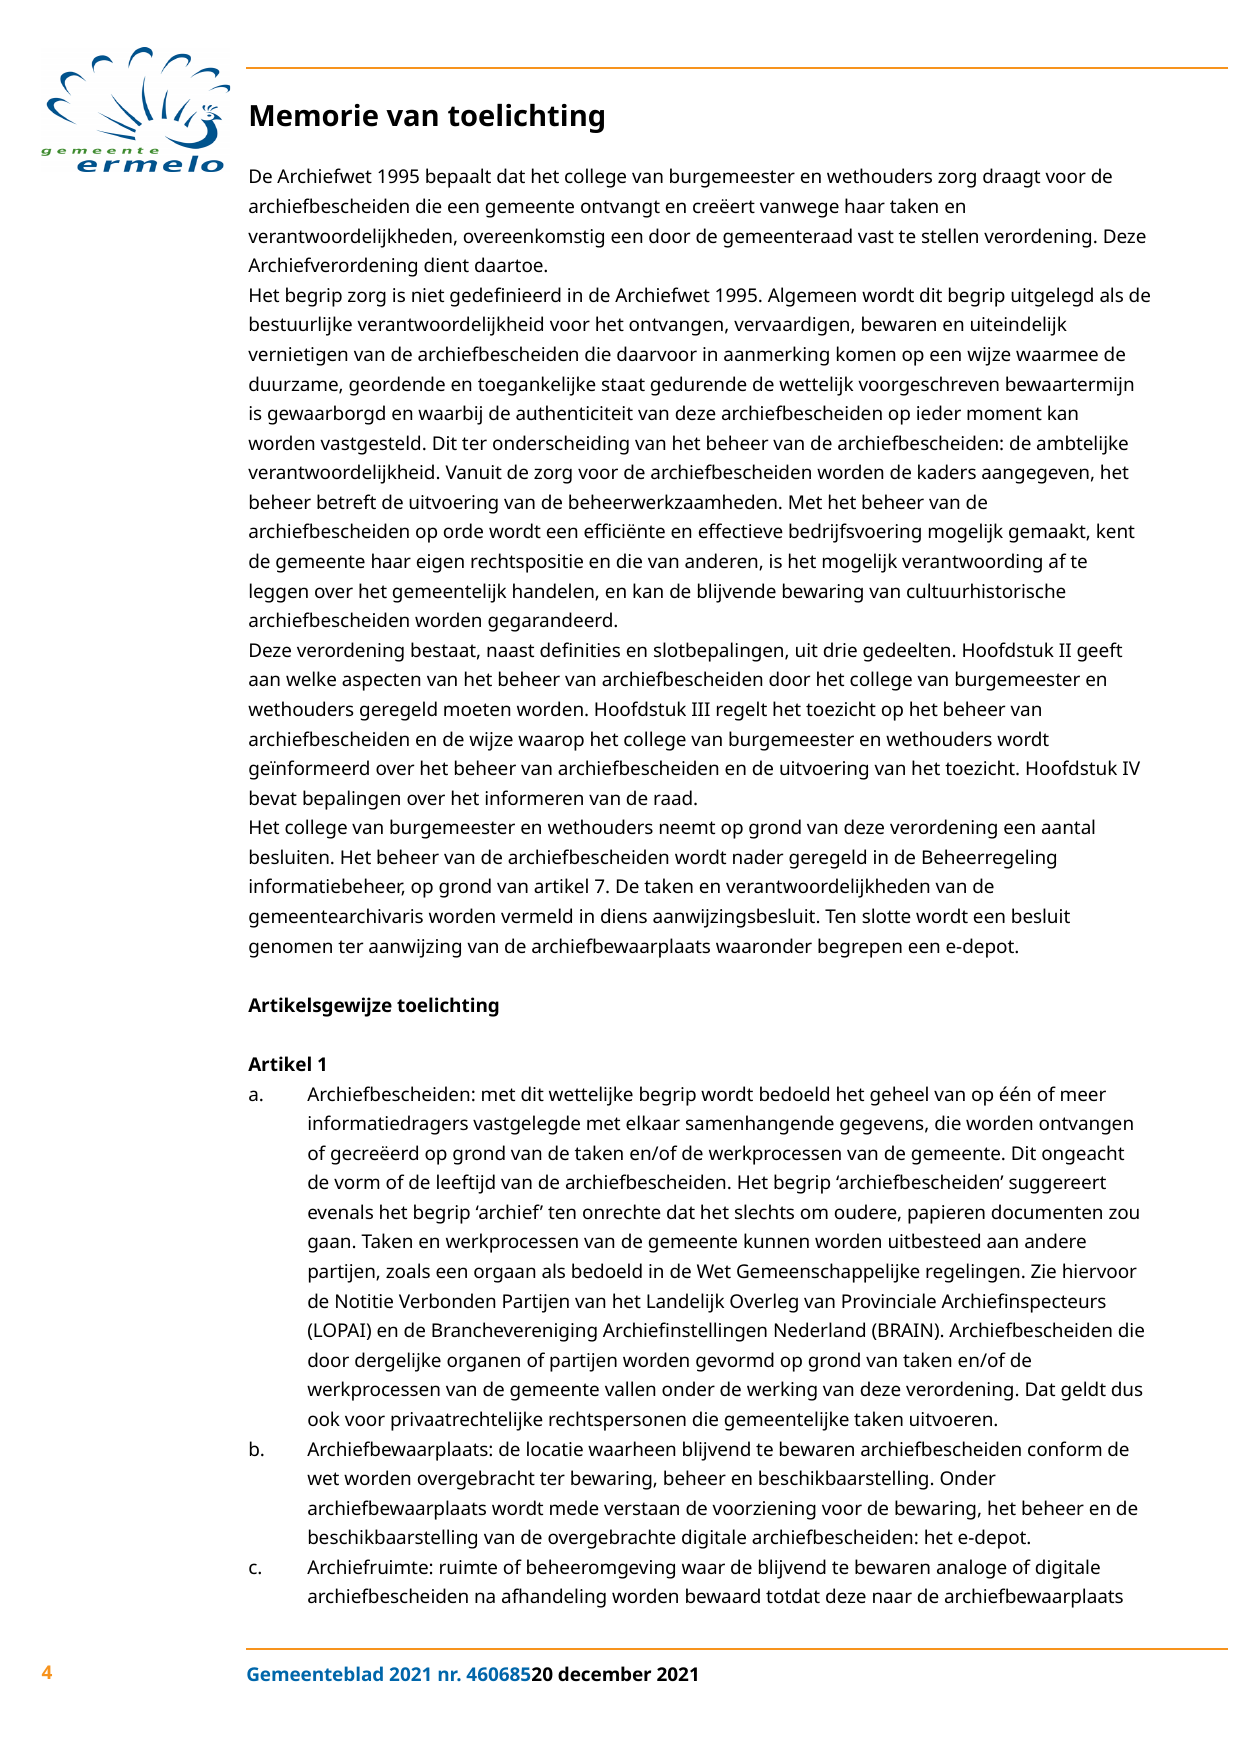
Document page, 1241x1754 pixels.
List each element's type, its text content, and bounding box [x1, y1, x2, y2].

text De Archiefwet 1995 bepaalt dat het college van burgemeester en wethouders zorg draagt voor de archiefbescheiden die een gemeente ontvangt en creëert vanwege haar taken en verantwoordelijkheden, overeenkomstig een door de gemeenteraad vast te stellen verordening. Deze Archiefverordening dient daartoe. [248, 164, 1152, 278]
text Het begrip zorg is niet gedefinieerd in de Archiefwet 1995. Algemeen wordt dit begrip uitgelegd als de bestuurlijke verantwoordelijkheid voor het ontvangen, vervaardigen, bewaren en uiteindelijk vernietigen van de archiefbescheiden die daarvoor in aanmerking komen op een wijze waarmee de duurzame, geordende en toegankelijke staat gedurende de wettelijk voorgeschreven bewaartermijn is gewaarborgd en waarbij de authenticiteit van deze archiefbescheiden op ieder moment kan worden vastgesteld. Dit ter onderscheiding van het beheer van de archiefbescheiden: de ambtelijke verantwoordelijkheid. Vanuit de zorg voor de archiefbescheiden worden de kaders aangegeven, het beheer betreft de uitvoering van de beheerwerkzaamheden. Met het beheer van de archiefbescheiden op orde wordt een efficiënte en effectieve bedrijfsvoering mogelijk gemaakt, kent de gemeente haar eigen rechtspositie en die van anderen, is het mogelijk verantwoording af te leggen over het gemeentelijk handelen, en kan de blijvende bewaring van cultuurhistorische archiefbescheiden worden gegarandeerd. [248, 282, 1152, 633]
picture [41, 47, 231, 172]
text Het college van burgemeester en wethouders neemt op grond van deze verordening een aantal besluiten. Het beheer van de archiefbescheiden wordt nader geregeld in de Beheerregeling informatiebeheer, op grond van artikel 7. De taken en verantwoordelijkheden van de gemeentearchivaris worden vermeld in diens aanwijzingsbesluit. Ten slotte wordt een besluit genomen ter aanwijzing van de archiefbewaarplaats waaronder begrepen een e-depot. [248, 814, 1152, 958]
text Artikelsgewijze toelichting [248, 992, 1152, 1018]
text Artikel 1 [248, 1051, 1152, 1077]
list Archiefbewaarplaats: de locatie waarheen blijvend te bewaren archiefbescheiden conform de wet worden overgebracht ter bewaring, beheer en beschikbaarstelling. Onder archiefbewaarplaats wordt mede verstaan de voorziening voor de bewaring, het beheer en de beschikbaarstelling van de overgebrachte digitale archiefbescheiden: het e-depot. [248, 1436, 1152, 1550]
list Archiefruimte: ruimte of beheeromgeving waar de blijvend te bewaren analoge of digitale archiefbescheiden na afhandeling worden bewaard totdat deze naar de archiefbewaarplaats [248, 1554, 1152, 1609]
text Deze verordening bestaat, naast definities en slotbepalingen, uit drie gedeelten. Hoofdstuk II geeft aan welke aspecten van het beheer van archiefbescheiden door het college van burgemeester en wethouders geregeld moeten worden. Hoofdstuk III regelt het toezicht op het beheer van archiefbescheiden en de wijze waarop het college van burgemeester en wethouders wordt geïnformeerd over het beheer van archiefbescheiden en de uitvoering van het toezicht. Hoofdstuk IV bevat bepalingen over het informeren van de raad. [248, 637, 1152, 811]
list Archiefbescheiden: met dit wettelijke begrip wordt bedoeld het geheel van op één of meer informatiedragers vastgelegde met elkaar samenhangende gegevens, die worden ontvangen of gecreëerd op grond van de taken en/of de werkprocessen van de gemeente. Dit ongeacht de vorm of de leeftijd van de archiefbescheiden. Het begrip ‘archiefbescheiden’ suggereert evenals het begrip ‘archief’ ten onrechte dat het slechts om oudere, papieren documenten zou gaan. Taken en werkprocessen van de gemeente kunnen worden uitbesteed aan andere partijen, zoals een orgaan als bedoeld in de Wet Gemeenschappelijke regelingen. Zie hiervoor de Notitie Verbonden Partijen van het Landelijk Overleg van Provinciale Archiefinspecteurs (LOPAI) en de Branchevereniging Archiefinstellingen Nederland (BRAIN). Archiefbescheiden die door dergelijke organen of partijen worden gevormd op grond van taken en/of de werkprocessen van de gemeente vallen onder de werking van deze verordening. Dat geldt dus ook voor privaatrechtelijke rechtspersonen die gemeentelijke taken uitvoeren. [248, 1081, 1152, 1432]
text Memorie van toelichting [248, 95, 1152, 134]
